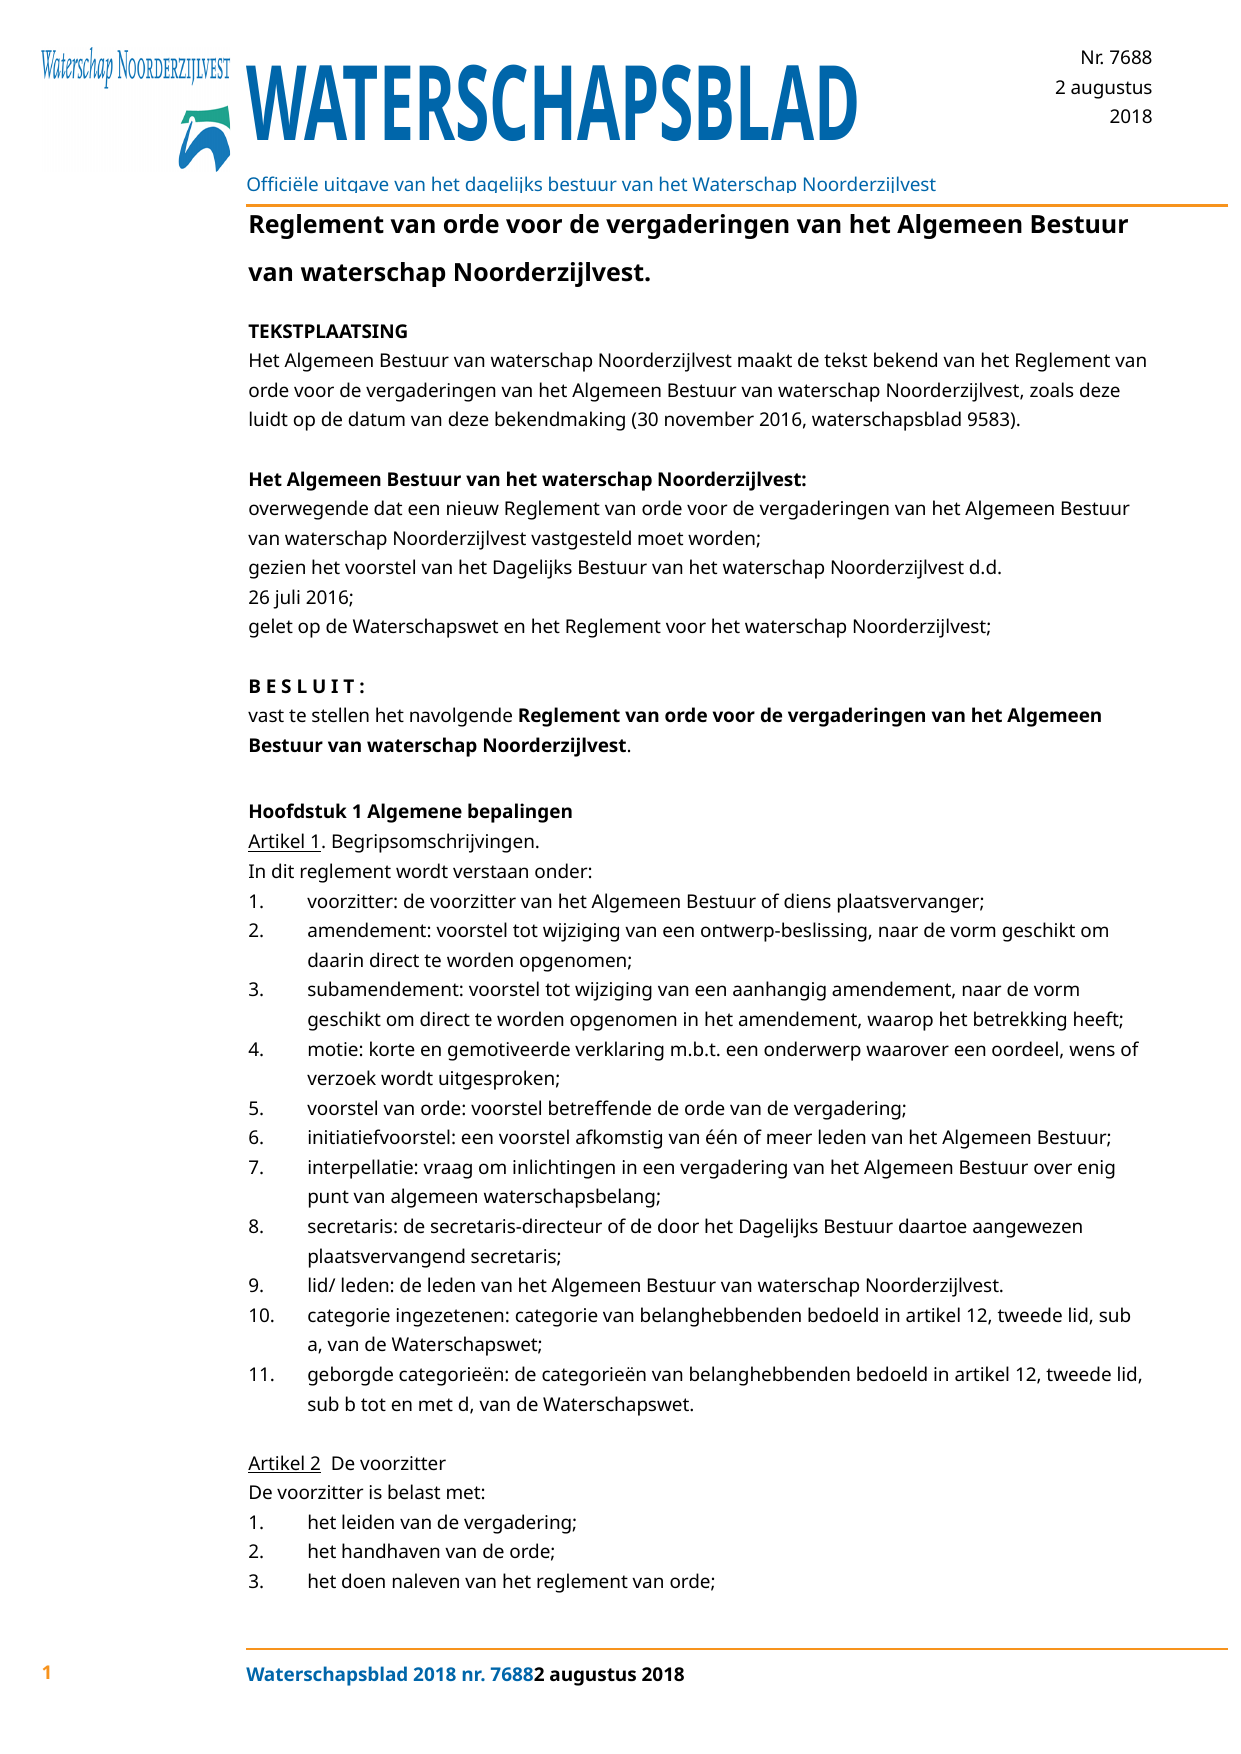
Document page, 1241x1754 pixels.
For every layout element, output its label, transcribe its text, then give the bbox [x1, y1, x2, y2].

list voorzitter: de voorzitter van het Algemeen Bestuur of diens plaatsvervanger; [248, 888, 1152, 914]
list het handhaven van de orde; [248, 1539, 1152, 1564]
list subamendement: voorstel tot wijziging van een aanhangig amendement, naar de vorm geschikt om direct te worden opgenomen in het amendement, waarop het betrekking heeft; [248, 977, 1152, 1032]
text TEKSTPLAATSING [248, 318, 1152, 344]
list secretaris: de secretaris-directeur of de door het Dagelijks Bestuur daartoe aangewezen plaatsvervangend secretaris; [248, 1213, 1152, 1269]
text B E S L U I T : [248, 673, 1152, 699]
picture [41, 47, 231, 172]
list categorie ingezetenen: categorie van belanghebbenden bedoeld in artikel 12, tweede lid, sub a, van de Waterschapswet; [248, 1302, 1152, 1357]
text gezien het voorstel van het Dagelijks Bestuur van het waterschap Noorderzijlvest d.d. [248, 554, 1152, 580]
text vast te stellen het navolgende Reglement van orde voor de vergaderingen van het Algemeen Bestuur van waterschap Noorderzijlvest. [248, 702, 1152, 758]
text Reglement van orde voor de vergaderingen van het Algemeen Bestuur van waterschap Noorderzijlvest. [248, 207, 1152, 288]
list interpellatie: vraag om inlichtingen in een vergadering van het Algemeen Bestuur over enig punt van algemeen waterschapsbelang; [248, 1154, 1152, 1209]
text Artikel 2 De voorzitter [248, 1450, 1152, 1476]
list initiatiefvoorstel: een voorstel afkomstig van één of meer leden van het Algemeen Bestuur; [248, 1124, 1152, 1150]
list amendement: voorstel tot wijziging van een ontwerp-beslissing, naar de vorm geschikt om daarin direct te worden opgenomen; [248, 917, 1152, 973]
text Het Algemeen Bestuur van het waterschap Noorderzijlvest: [248, 466, 1152, 492]
list voorstel van orde: voorstel betreffende de orde van de vergadering; [248, 1095, 1152, 1121]
list motie: korte en gemotiveerde verklaring m.b.t. een onderwerp waarover een oordeel, wens of verzoek wordt uitgesproken; [248, 1036, 1152, 1091]
text Artikel 1. Begripsomschrijvingen. [248, 829, 1152, 854]
list het leiden van de vergadering; [248, 1509, 1152, 1535]
text 26 juli 2016; [248, 584, 1152, 610]
text Het Algemeen Bestuur van waterschap Noorderzijlvest maakt de tekst bekend van het Reglement van orde voor de vergaderingen van het Algemeen Bestuur van waterschap Noorderzijlvest, zoals deze [248, 347, 1152, 403]
list geborgde categorieën: de categorieën van belanghebbenden bedoeld in artikel 12, tweede lid, sub b tot en met d, van de Waterschapswet. [248, 1361, 1152, 1417]
list lid/ leden: de leden van het Algemeen Bestuur van waterschap Noorderzijlvest. [248, 1272, 1152, 1298]
list het doen naleven van het reglement van orde; [248, 1568, 1152, 1594]
text De voorzitter is belast met: [248, 1479, 1152, 1505]
text overwegende dat een nieuw Reglement van orde voor de vergaderingen van het Algemeen Bestuur van waterschap Noorderzijlvest vastgesteld moet worden; [248, 495, 1152, 551]
text In dit reglement wordt verstaan onder: [248, 858, 1152, 884]
text Hoofdstuk 1 Algemene bepalingen [248, 795, 1152, 824]
text gelet op de Waterschapswet en het Reglement voor het waterschap Noorderzijlvest; [248, 614, 1152, 639]
text luidt op de datum van deze bekendmaking (30 november 2016, waterschapsblad 9583). [248, 407, 1152, 432]
